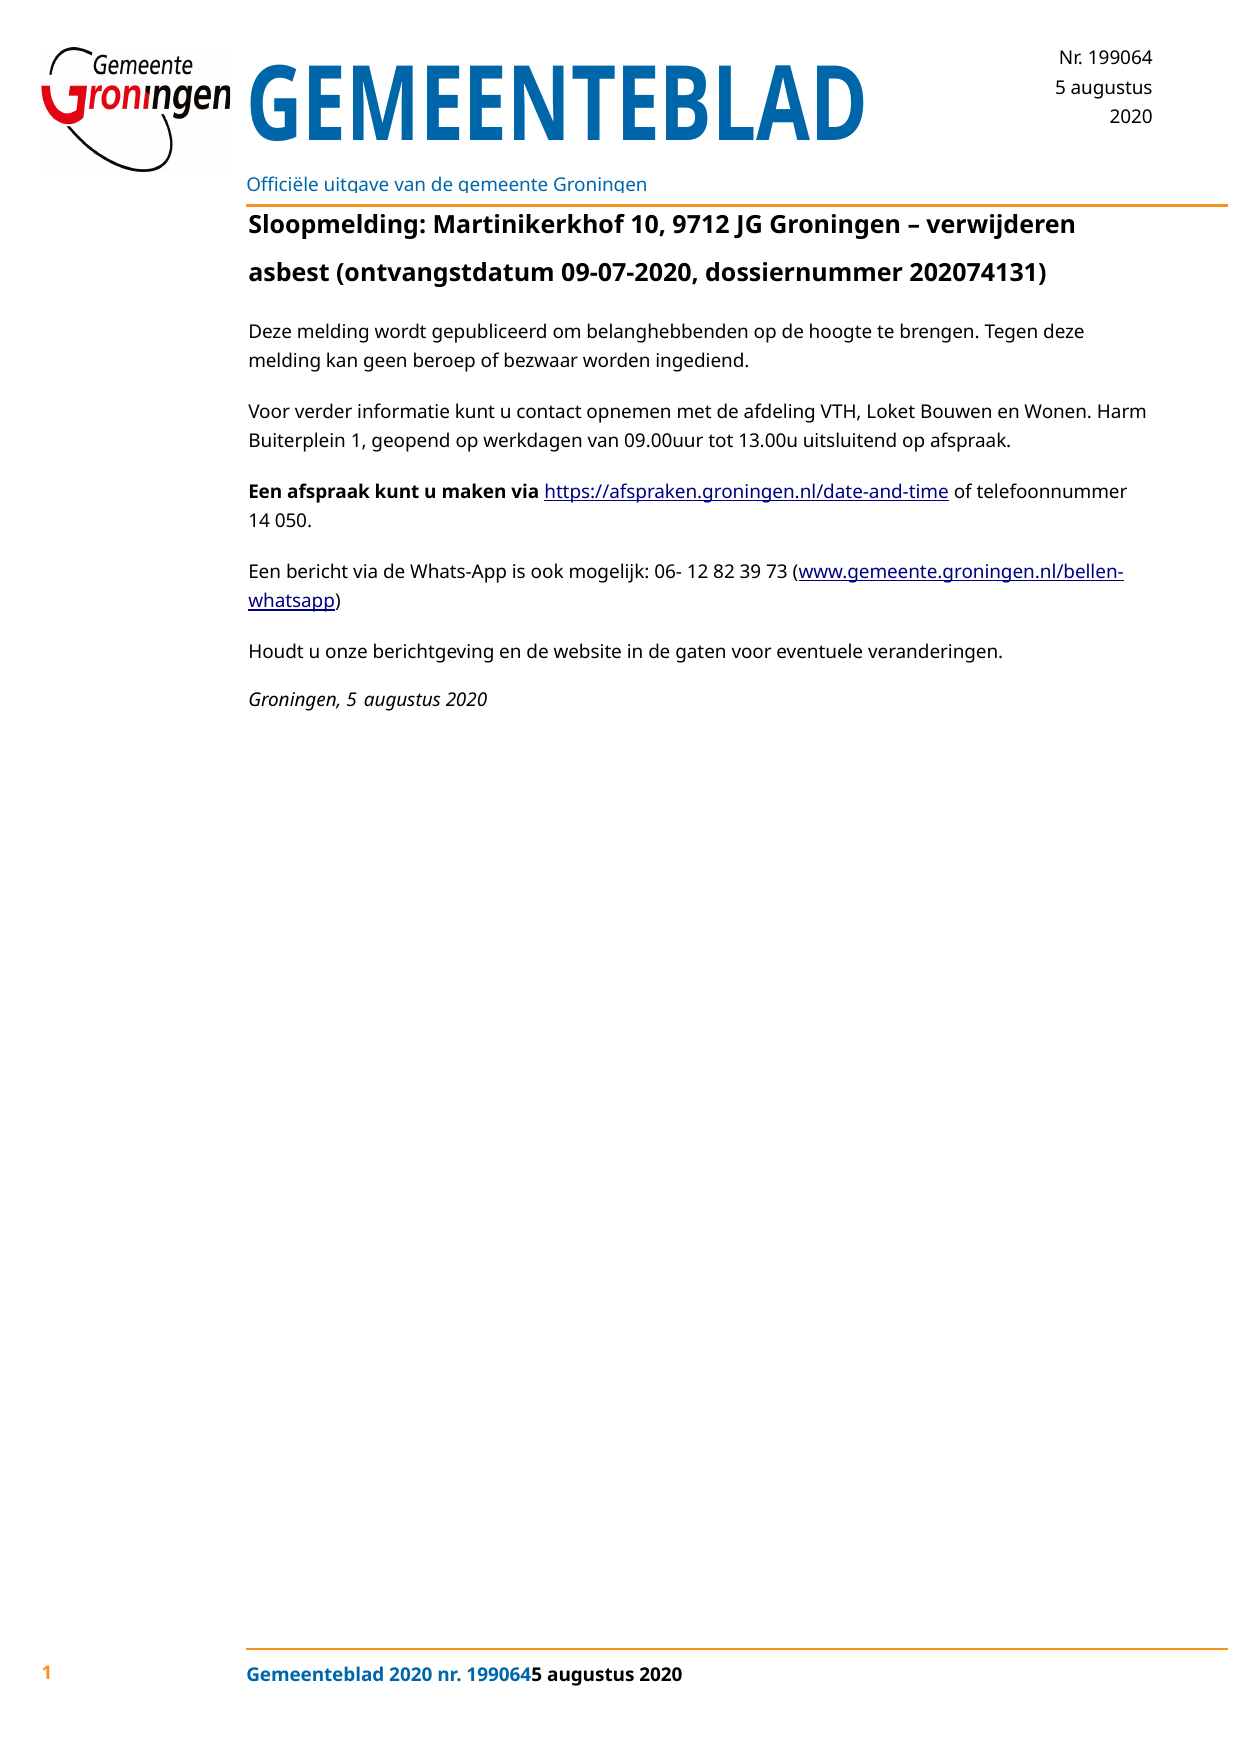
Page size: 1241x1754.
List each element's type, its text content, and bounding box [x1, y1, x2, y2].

text Een afspraak kunt u maken via https://afspraken.groningen.nl/date-and-time of telefoonnummer 14 050. [248, 478, 1152, 533]
text Deze melding wordt gepubliceerd om belanghebbenden op de hoogte te brengen. Tegen deze melding kan geen beroep of bezwaar worden ingediend. [248, 318, 1152, 373]
text Groningen, 5 augustus 2020 [248, 686, 1152, 711]
text Sloopmelding: Martinikerkhof 10, 9712 JG Groningen – verwijderen asbest (ontvangstdatum 09-07-2020, dossiernummer 202074131) [248, 207, 1152, 288]
picture [41, 47, 231, 172]
text Houdt u onze berichtgeving en de website in de gaten voor eventuele veranderingen. [248, 638, 1152, 664]
text Voor verder informatie kunt u contact opnemen met de afdeling VTH, Loket Bouwen en Wonen. Harm Buiterplein 1, geopend op werkdagen van 09.00uur tot 13.00u uitsluitend op afspraak. [248, 398, 1152, 453]
text Een bericht via de Whats-App is ook mogelijk: 06- 12 82 39 73 (www.gemeente.groningen.nl/bellen-whatsapp) [248, 558, 1152, 613]
